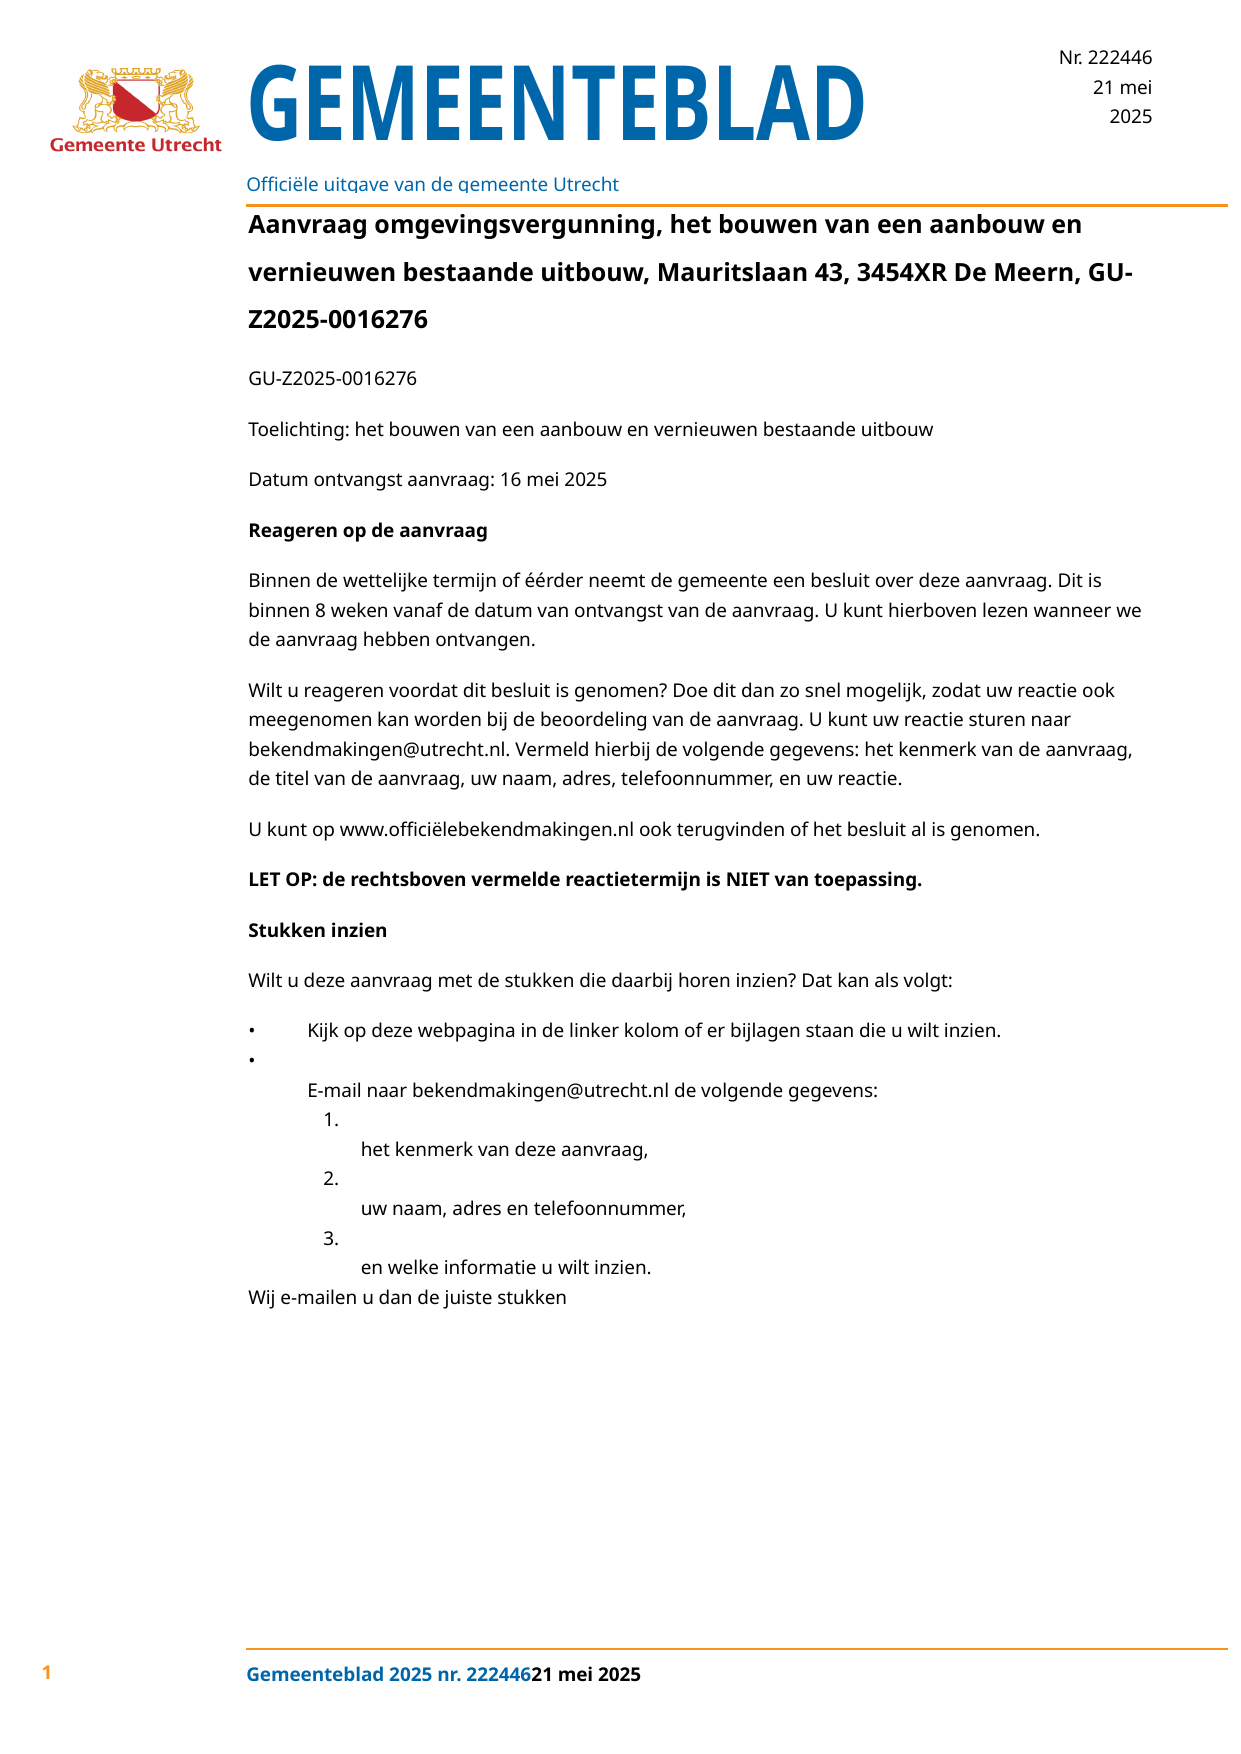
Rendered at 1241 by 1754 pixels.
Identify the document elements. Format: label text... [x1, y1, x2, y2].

text Aanvraag omgevingsvergunning, het bouwen van een aanbouw en vernieuwen bestaande uitbouw, Mauritslaan 43, 3454XR De Meern, GU-Z2025-0016276 [248, 207, 1152, 336]
text Reageren op de aanvraag [248, 517, 1152, 542]
text U kunt op www.officiëlebekendmakingen.nl ook terugvinden of het besluit al is genomen. [248, 816, 1152, 842]
text GU-Z2025-0016276 [248, 366, 1152, 391]
text Toelichting: het bouwen van een aanbouw en vernieuwen bestaande uitbouw [248, 416, 1152, 442]
list uw naam, adres en telefoonnummer, [323, 1195, 1152, 1221]
list het kenmerk van deze aanvraag, [323, 1136, 1152, 1162]
text LET OP: de rechtsboven vermelde reactietermijn is NIET van toepassing. [248, 866, 1152, 892]
list E-mail naar bekendmakingen@utrecht.nl de volgende gegevens: [248, 1077, 1152, 1102]
text Datum ontvangst aanvraag: 16 mei 2025 [248, 466, 1152, 492]
text Wij e-mailen u dan de juiste stukken [248, 1284, 1152, 1309]
list en welke informatie u wilt inzien. [323, 1254, 1152, 1280]
text Wilt u reageren voordat dit besluit is genomen? Doe dit dan zo snel mogelijk, zodat uw reactie ook meegenomen kan worden bij de beoordeling van de aanvraag. U kunt uw reactie sturen naar bekendmakingen@utrecht.nl. Vermeld hierbij de volgende gegevens: het kenmerk van de aanvraag, de titel van de aanvraag, uw naam, adres, telefoonnummer, en uw reactie. [248, 677, 1152, 791]
list Kijk op deze webpagina in de linker kolom of er bijlagen staan die u wilt inzien. [248, 1018, 1152, 1043]
picture [41, 47, 231, 172]
text Stukken inzien [248, 917, 1152, 942]
text Wilt u deze aanvraag met de stukken die daarbij horen inzien? Dat kan als volgt: [248, 967, 1152, 993]
text Binnen de wettelijke termijn of éérder neemt de gemeente een besluit over deze aanvraag. Dit is binnen 8 weken vanaf de datum van ontvangst van de aanvraag. U kunt hierboven lezen wanneer we de aanvraag hebben ontvangen. [248, 567, 1152, 652]
